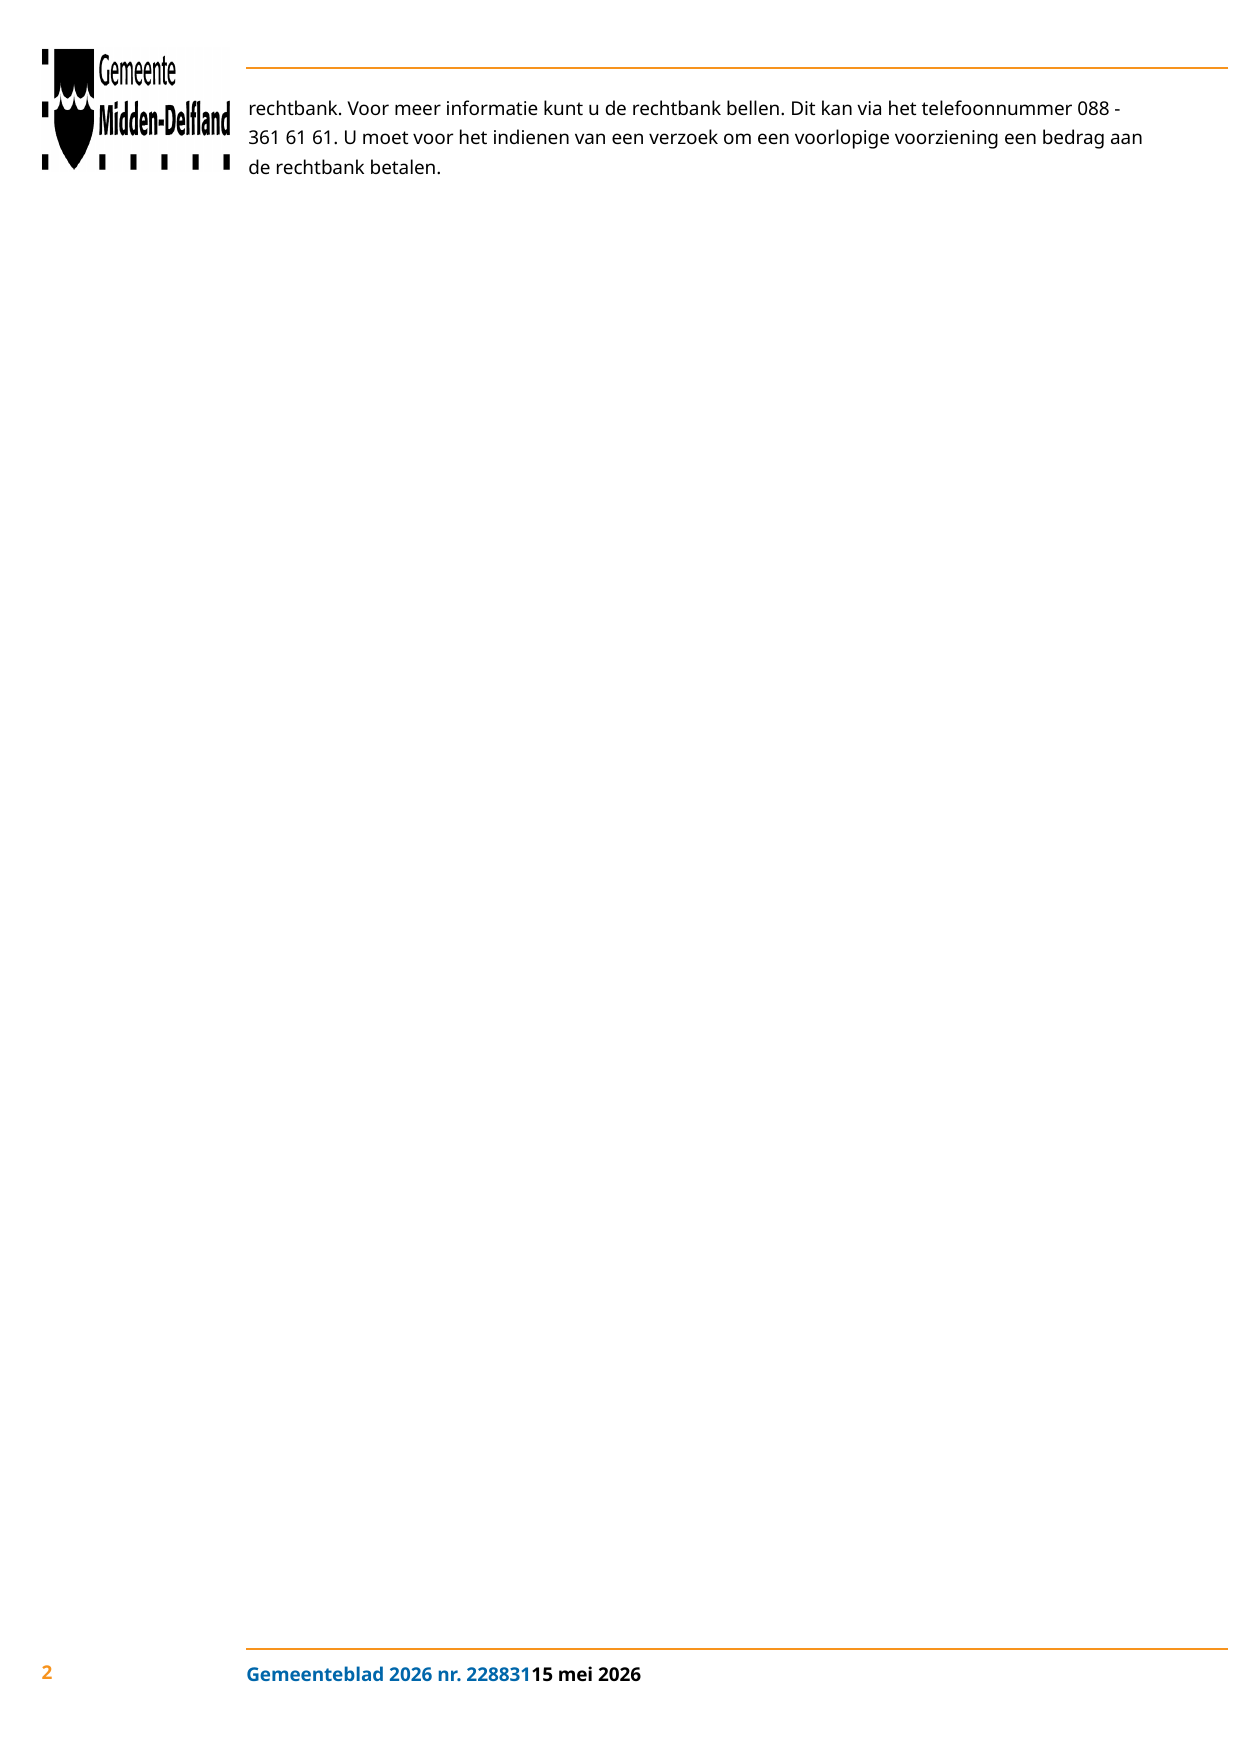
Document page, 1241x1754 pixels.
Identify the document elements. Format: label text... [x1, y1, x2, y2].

text rechtbank. Voor meer informatie kunt u de rechtbank bellen. Dit kan via het telefoonnummer 088 - 361 61 61. U moet voor het indienen van een verzoek om een voorlopige voorziening een bedrag aan de rechtbank betalen. [248, 95, 1152, 180]
picture [41, 47, 231, 172]
